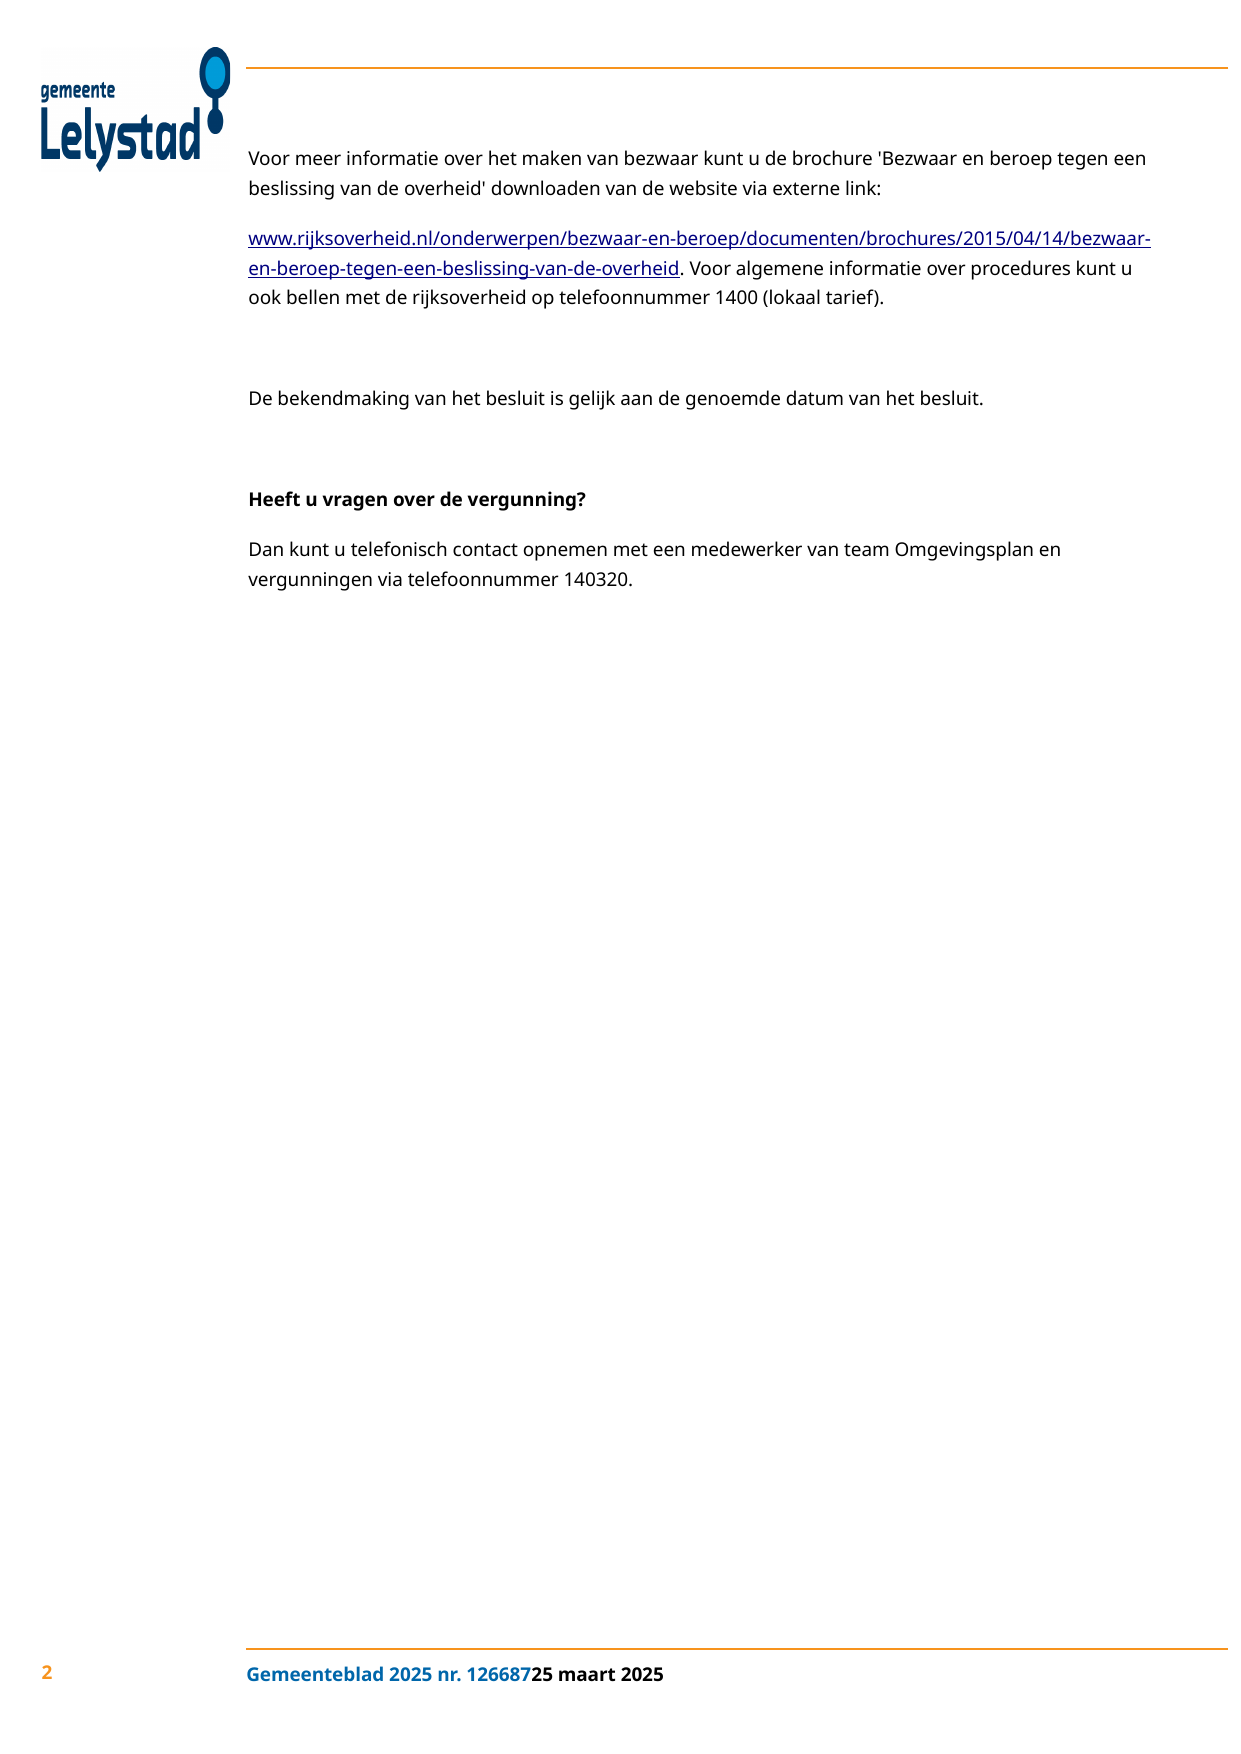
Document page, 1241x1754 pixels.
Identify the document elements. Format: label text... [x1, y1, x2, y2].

text Dan kunt u telefonisch contact opnemen met een medewerker van team Omgevingsplan en vergunningen via telefoonnummer 140320. [248, 536, 1152, 592]
text Heeft u vragen over de vergunning? [248, 486, 1152, 512]
picture [41, 47, 231, 172]
text Voor meer informatie over het maken van bezwaar kunt u de brochure 'Bezwaar en beroep tegen een beslissing van de overheid' downloaden van de website via externe link: [248, 145, 1152, 201]
text www.rijksoverheid.nl/onderwerpen/bezwaar-en-beroep/documenten/brochures/2015/04/14/bezwaar-en-beroep-tegen-een-beslissing-van-de-overheid. Voor algemene informatie over procedures kunt u ook bellen met de rijksoverheid op telefoonnummer 1400 (lokaal tarief). [248, 225, 1152, 310]
text De bekendmaking van het besluit is gelijk aan de genoemde datum van het besluit. [248, 385, 1152, 411]
